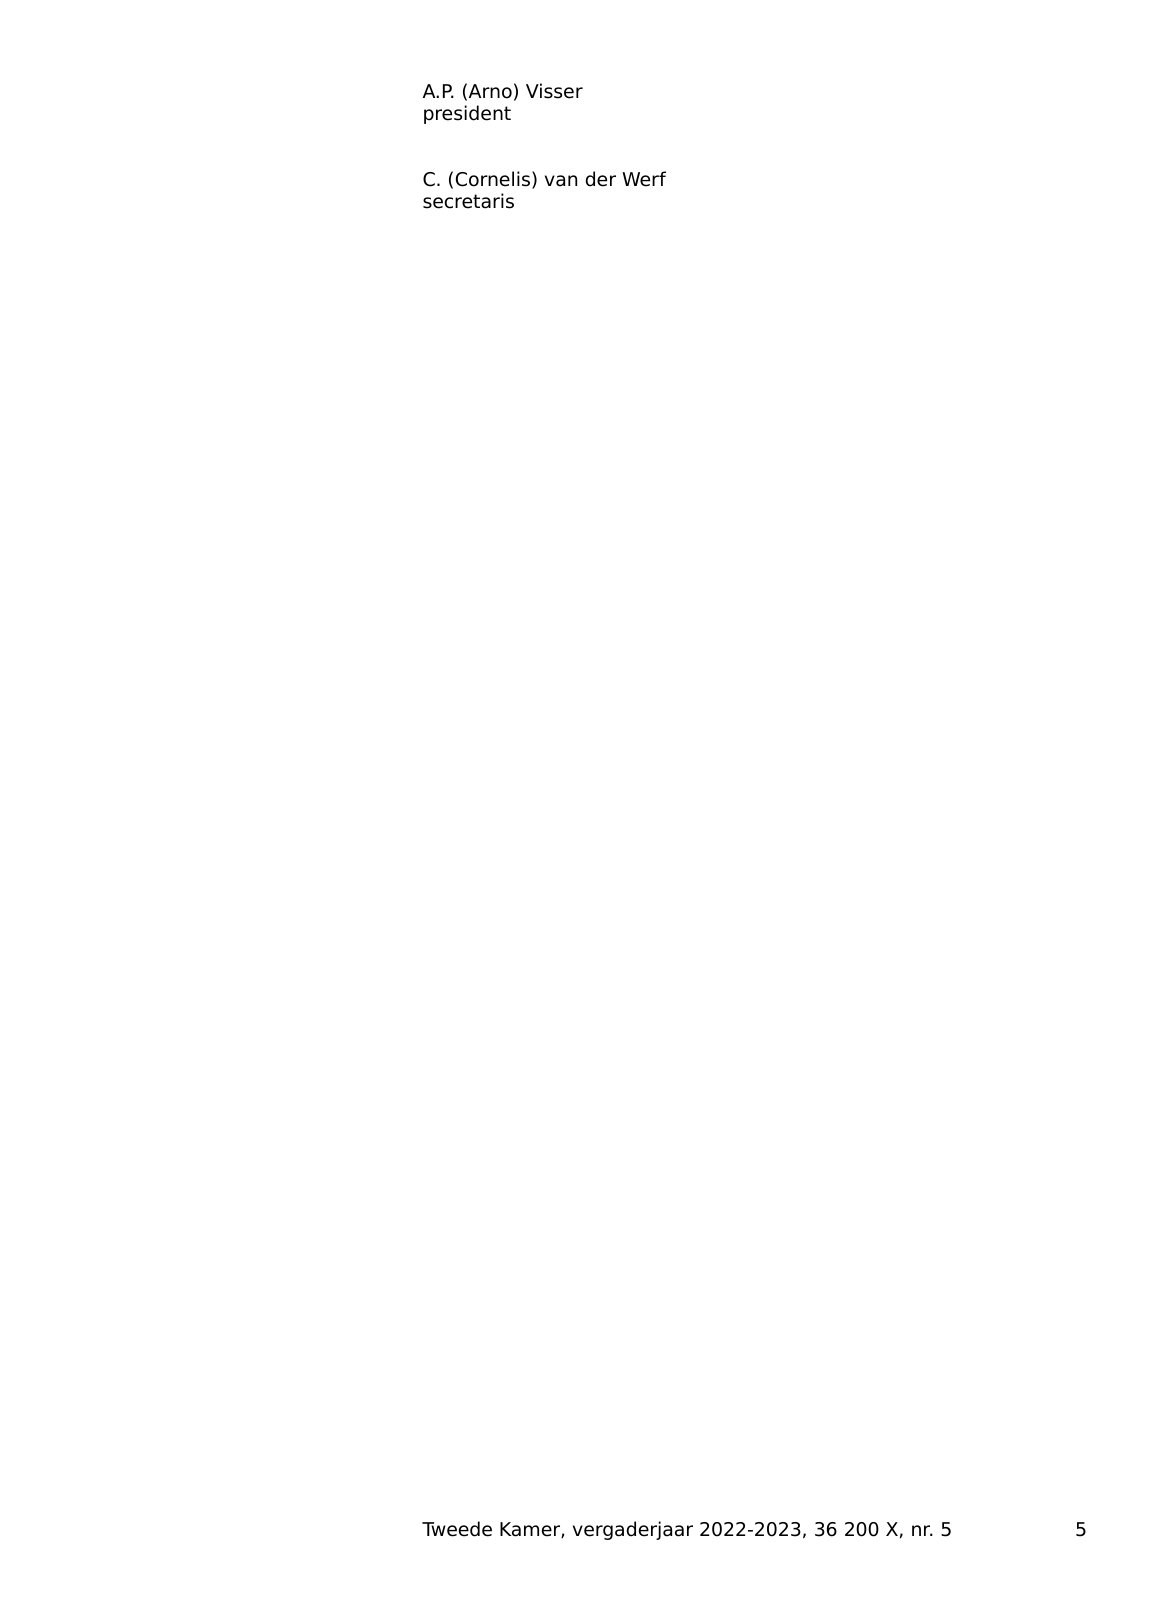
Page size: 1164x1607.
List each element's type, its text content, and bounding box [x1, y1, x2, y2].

text C. (Cornelis) van der Werf secretaris [422, 147, 1087, 213]
text A.P. (Arno) Visser president [422, 59, 1087, 125]
